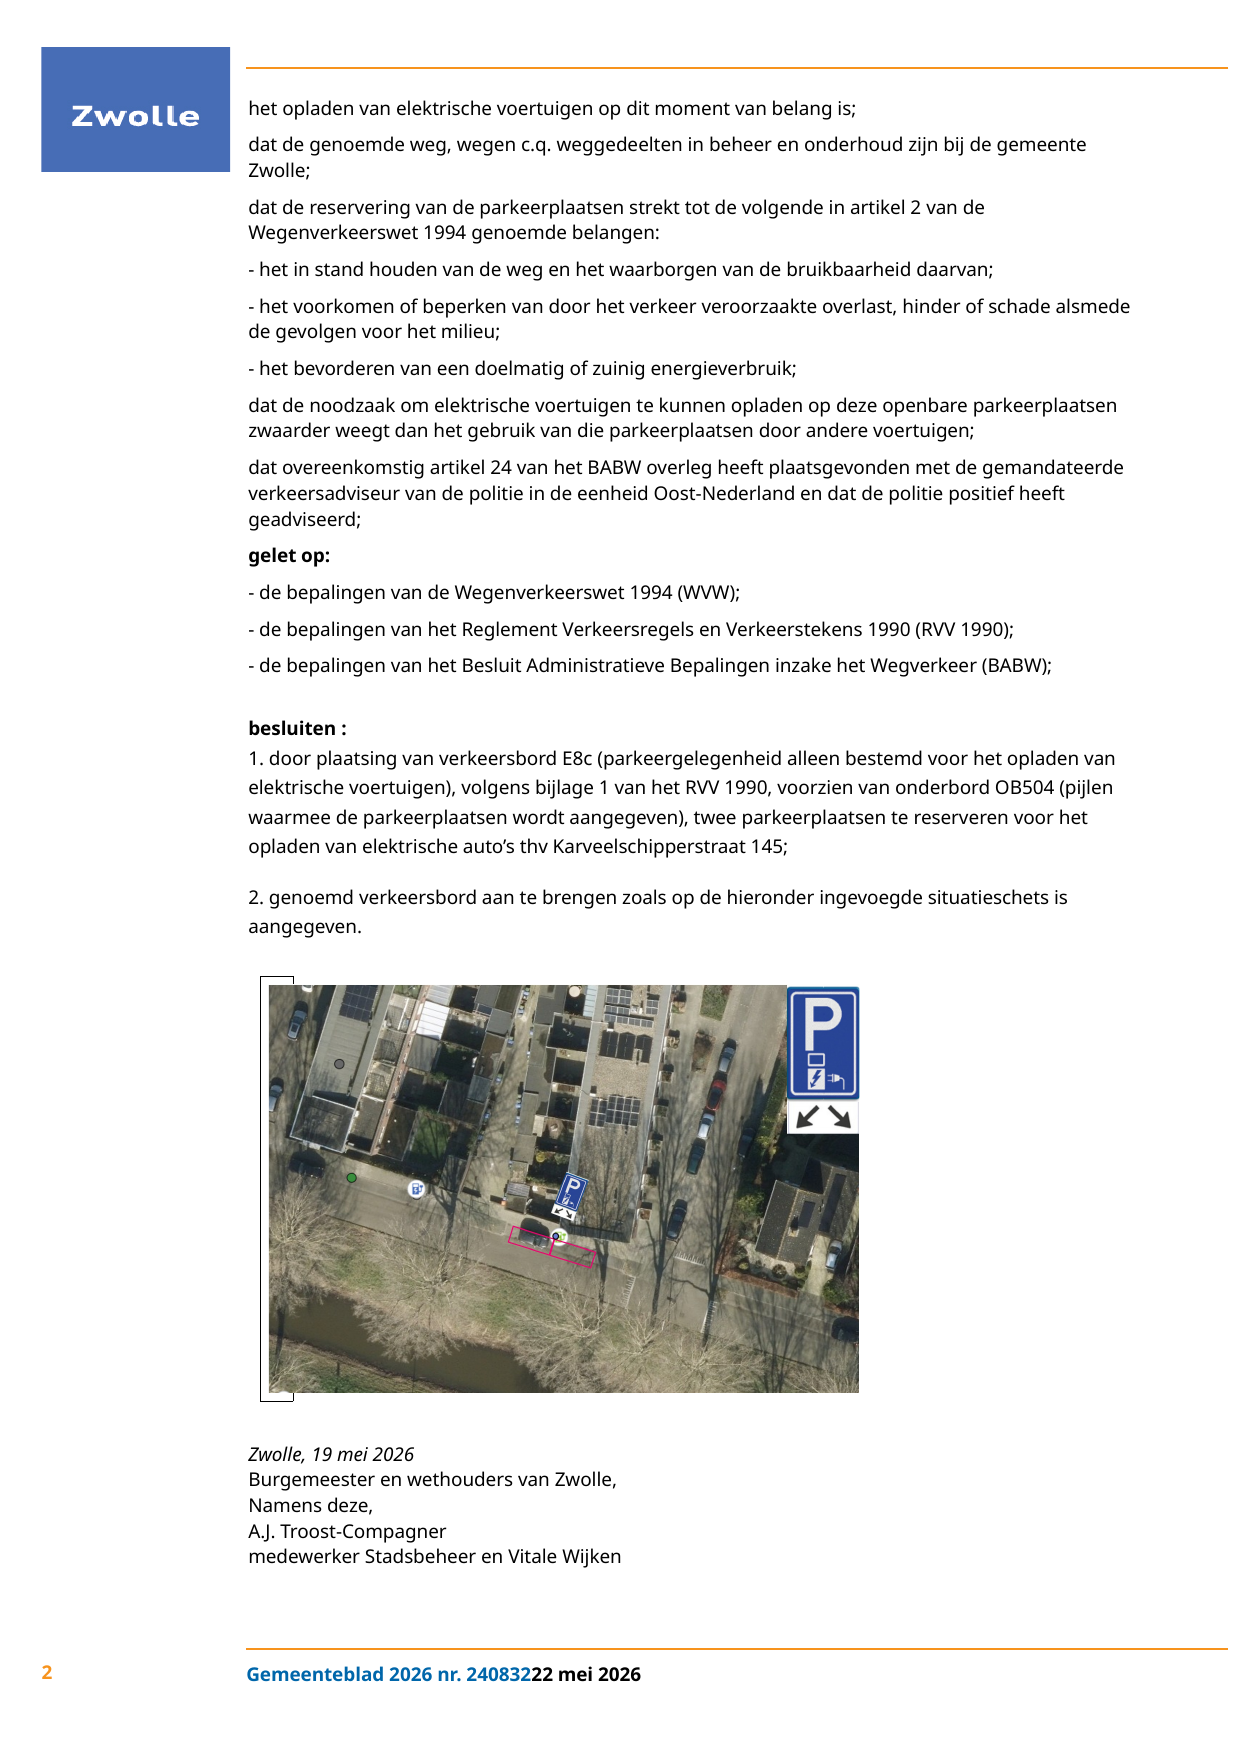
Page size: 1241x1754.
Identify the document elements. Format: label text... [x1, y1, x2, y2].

text Zwolle, 19 mei 2026 [248, 1441, 1152, 1467]
text besluiten : [248, 715, 1152, 741]
text 2. genoemd verkeersbord aan te brengen zoals op de hieronder ingevoegde situatieschets is aangegeven. [248, 884, 1152, 939]
picture [268, 984, 860, 1393]
text - de bepalingen van het Reglement Verkeersregels en Verkeerstekens 1990 (RVV 1990); [248, 616, 1152, 642]
text - het in stand houden van de weg en het waarborgen van de bruikbaarheid daarvan; [248, 256, 1152, 282]
text A.J. Troost-Compagner [248, 1518, 1152, 1544]
text dat overeenkomstig artikel 24 van het BABW overleg heeft plaatsgevonden met de gemandateerde verkeersadviseur van de politie in de eenheid Oost-Nederland en dat de politie positief heeft geadviseerd; [248, 454, 1152, 532]
text Namens deze, [248, 1492, 1152, 1518]
text dat de noodzaak om elektrische voertuigen te kunnen opladen op deze openbare parkeerplaatsen zwaarder weegt dan het gebruik van die parkeerplaatsen door andere voertuigen; [248, 392, 1152, 443]
text Burgemeester en wethouders van Zwolle, [248, 1467, 1152, 1492]
text 1. door plaatsing van verkeersbord E8c (parkeergelegenheid alleen bestemd voor het opladen van elektrische voertuigen), volgens bijlage 1 van het RVV 1990, voorzien van onderbord OB504 (pijlen waarmee de parkeerplaatsen wordt aangegeven), twee parkeerplaatsen te reserveren voor het opladen van elektrische auto’s thv Karveelschipperstraat 145; [248, 745, 1152, 859]
text - het bevorderen van een doelmatig of zuinig energieverbruik; [248, 355, 1152, 381]
text dat de reservering van de parkeerplaatsen strekt tot de volgende in artikel 2 van de Wegenverkeerswet 1994 genoemde belangen: [248, 194, 1152, 245]
text gelet op: [248, 542, 1152, 568]
picture [41, 47, 231, 172]
text dat de genoemde weg, wegen c.q. weggedeelten in beheer en onderhoud zijn bij de gemeente Zwolle; [248, 131, 1152, 183]
text het opladen van elektrische voertuigen op dit moment van belang is; [248, 95, 1152, 121]
text - het voorkomen of beperken van door het verkeer veroorzaakte overlast, hinder of schade alsmede de gevolgen voor het milieu; [248, 293, 1152, 344]
text - de bepalingen van het Besluit Administratieve Bepalingen inzake het Wegverkeer (BABW); [248, 652, 1152, 678]
text - de bepalingen van de Wegenverkeerswet 1994 (WVW); [248, 579, 1152, 605]
text medewerker Stadsbeheer en Vitale Wijken [248, 1544, 1152, 1569]
